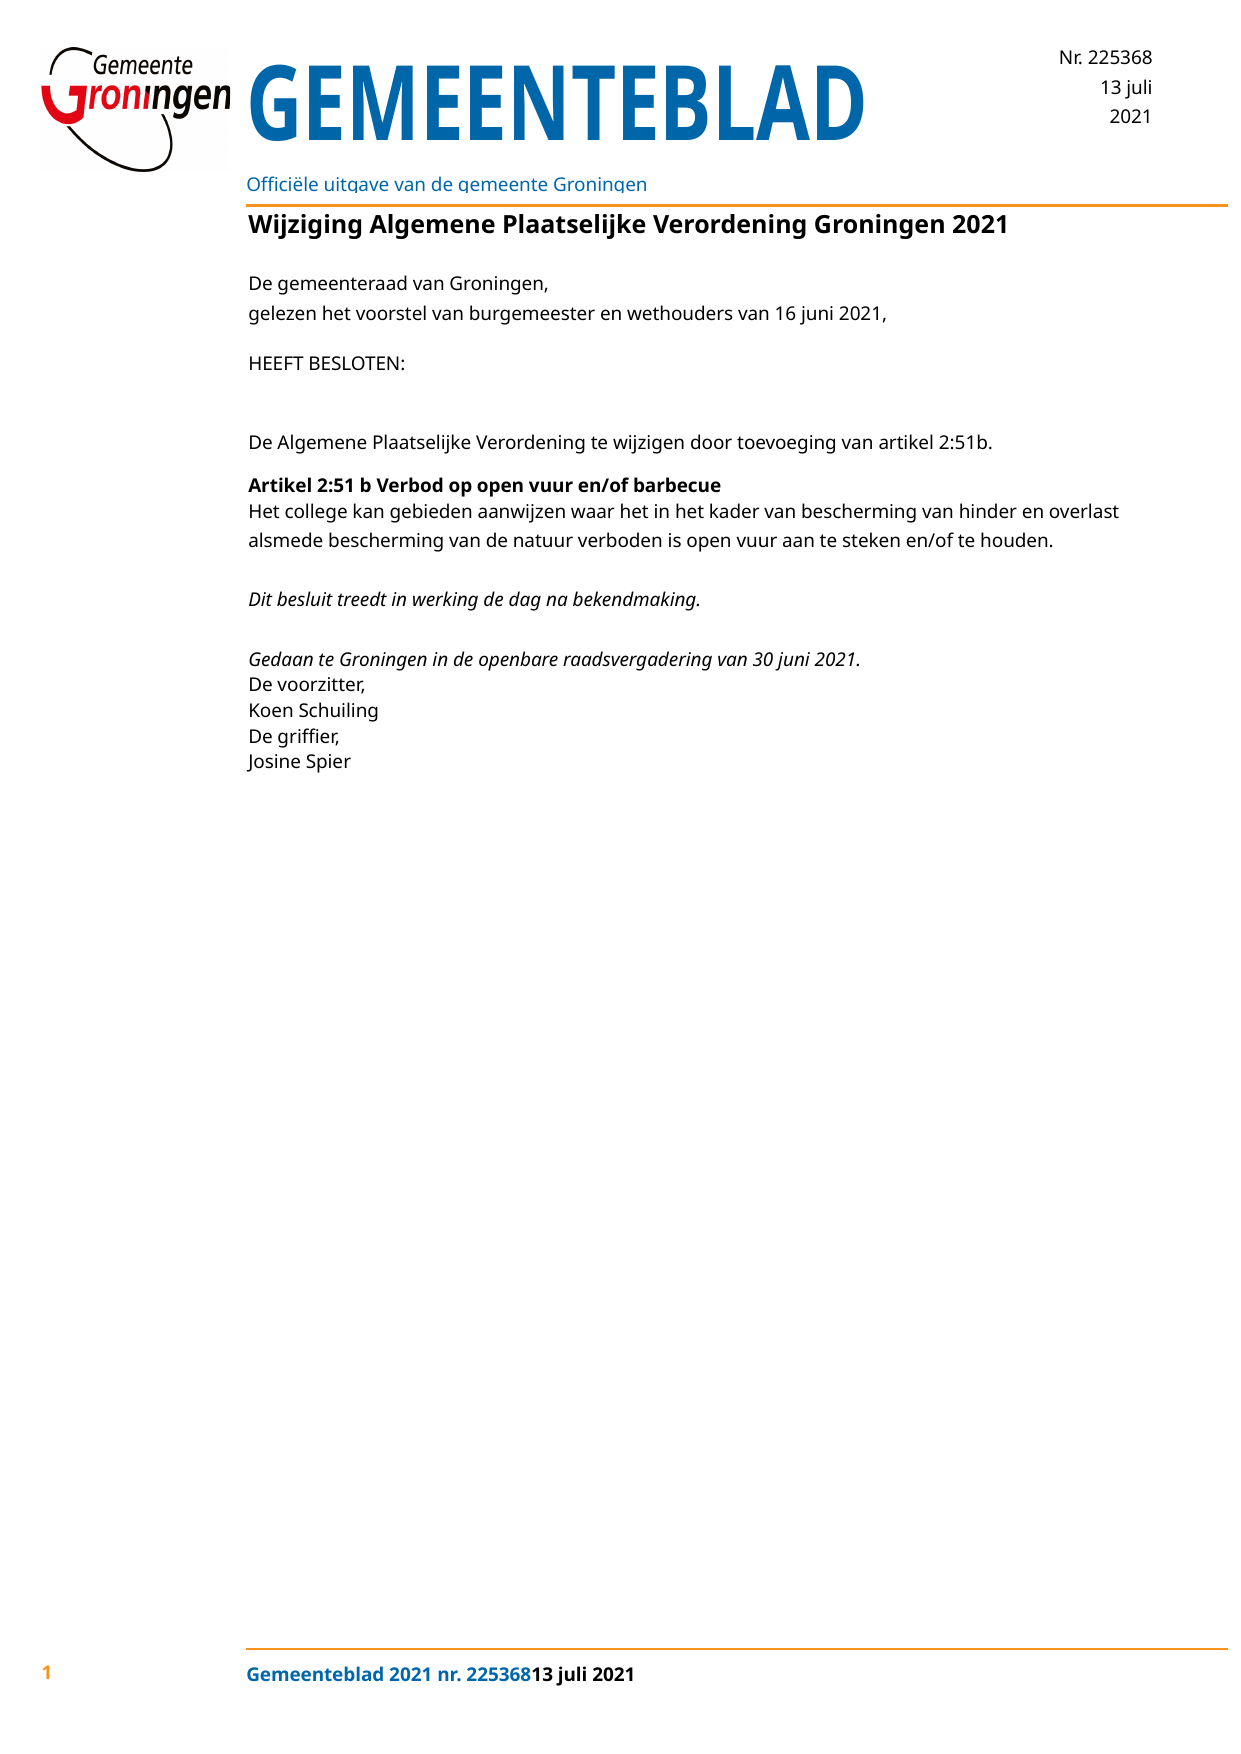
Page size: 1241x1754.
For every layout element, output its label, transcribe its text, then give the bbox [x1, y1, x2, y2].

text Artikel 2:51 b Verbod op open vuur en/of barbecue [248, 472, 1152, 498]
text Wijziging Algemene Plaatselijke Verordening Groningen 2021 [248, 207, 1152, 241]
text Dit besluit treedt in werking de dag na bekendmaking. [248, 587, 1152, 612]
text De gemeenteraad van Groningen, [248, 270, 1152, 296]
text gelezen het voorstel van burgemeester en wethouders van 16 juni 2021, [248, 300, 1152, 326]
text Gedaan te Groningen in de openbare raadsvergadering van 30 juni 2021. [248, 646, 1152, 672]
text Koen Schuiling [248, 697, 1152, 723]
text HEEFT BESLOTEN: [248, 350, 1152, 376]
text De Algemene Plaatselijke Verordening te wijzigen door toevoeging van artikel 2:51b. [248, 429, 1152, 455]
text Josine Spier [248, 749, 1152, 774]
text Het college kan gebieden aanwijzen waar het in het kader van bescherming van hinder en overlast alsmede bescherming van de natuur verboden is open vuur aan te steken en/of te houden. [248, 498, 1152, 553]
text De griffier, [248, 723, 1152, 749]
text De voorzitter, [248, 672, 1152, 697]
picture [41, 47, 231, 172]
